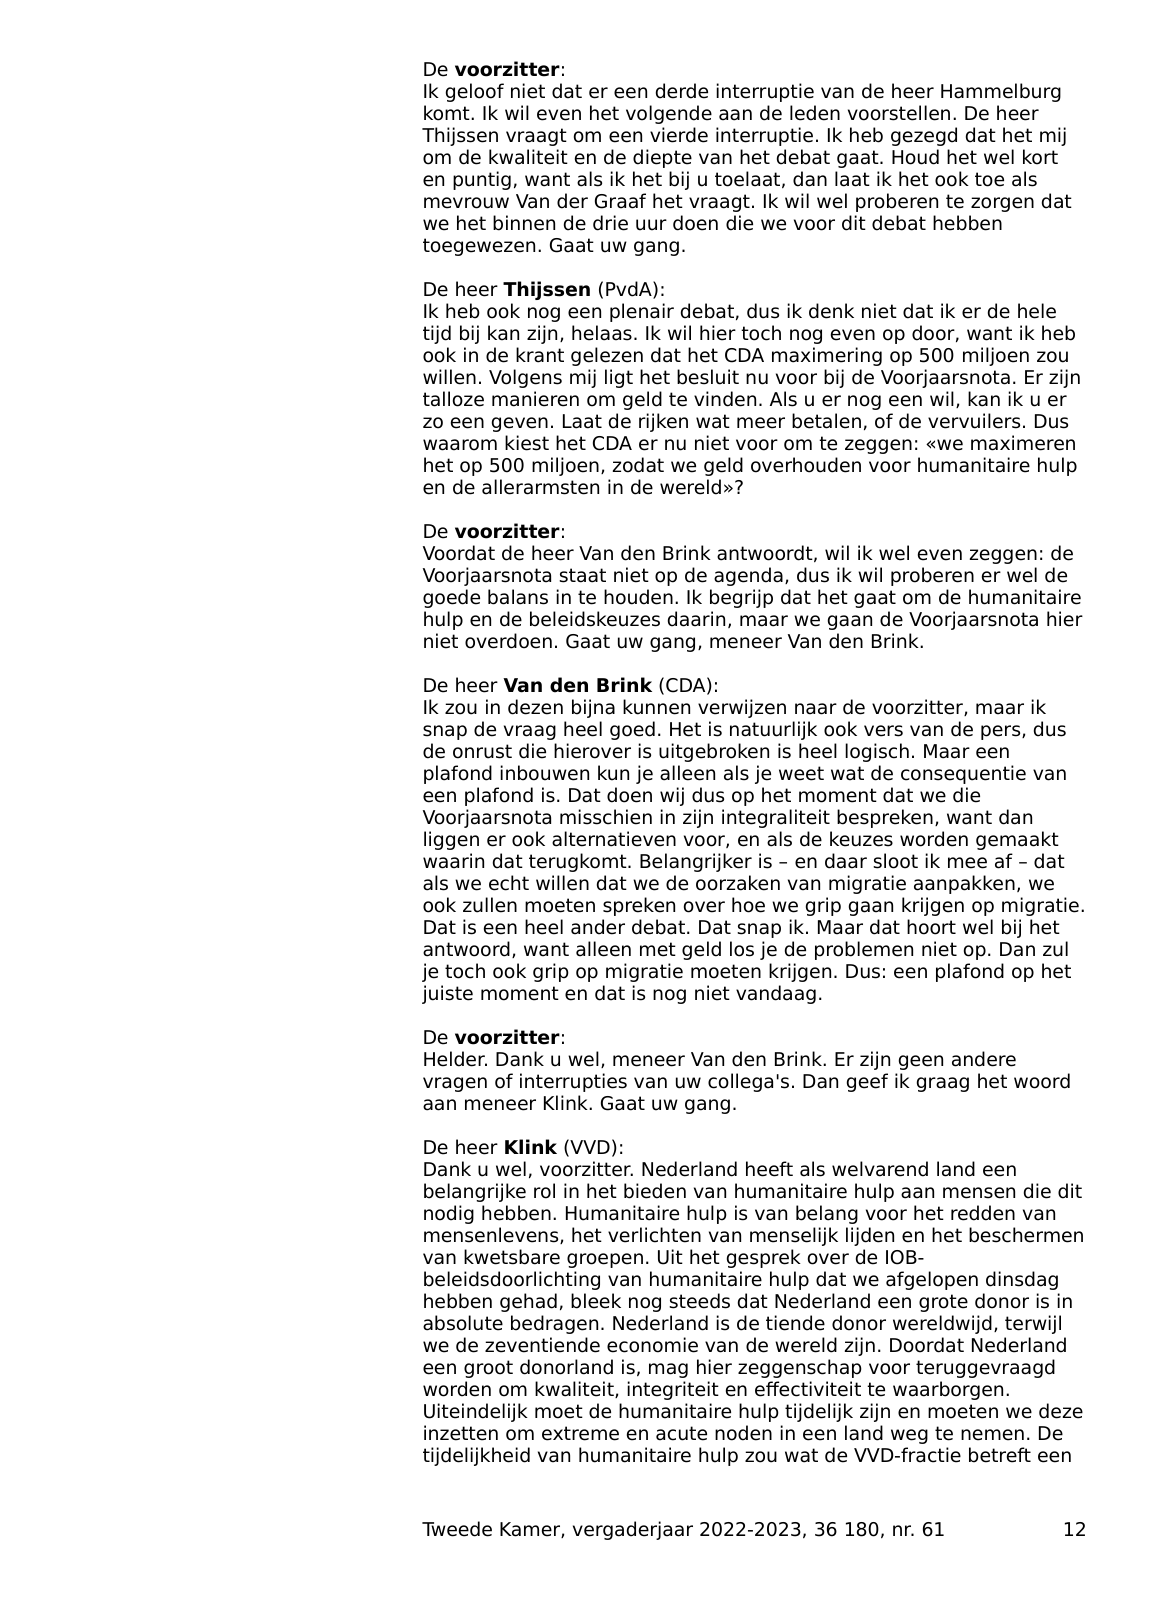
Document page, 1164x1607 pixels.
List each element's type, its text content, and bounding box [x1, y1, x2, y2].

text De voorzitter: [422, 59, 1087, 81]
text Dank u wel, voorzitter. Nederland heeft als welvarend land een belangrijke rol in het bieden van humanitaire hulp aan mensen die dit nodig hebben. Humanitaire hulp is van belang voor het redden van mensenlevens, het verlichten van menselijk lijden en het beschermen van kwetsbare groepen. Uit het gesprek over de IOB-beleidsdoorlichting van humanitaire hulp dat we afgelopen dinsdag hebben gehad, bleek nog steeds dat Nederland een grote donor is in absolute bedragen. Nederland is de tiende donor wereldwijd, terwijl we de zeventiende economie van de wereld zijn. Doordat Nederland een groot donorland is, mag hier zeggenschap voor teruggevraagd worden om kwaliteit, integriteit en effectiviteit te waarborgen. Uiteindelijk moet de humanitaire hulp tijdelijk zijn en moeten we deze inzetten om extreme en acute noden in een land weg te nemen. De tijdelijkheid van humanitaire hulp zou wat de VVD-fractie betreft een [422, 1159, 1087, 1467]
text Helder. Dank u wel, meneer Van den Brink. Er zijn geen andere vragen of interrupties van uw collega's. Dan geef ik graag het woord aan meneer Klink. Gaat uw gang. [422, 1049, 1087, 1115]
text De heer Klink (VVD): [422, 1137, 1087, 1159]
text De heer Van den Brink (CDA): [422, 675, 1087, 697]
text De voorzitter: [422, 521, 1087, 543]
text De voorzitter: [422, 1027, 1087, 1049]
text Ik geloof niet dat er een derde interruptie van de heer Hammelburg komt. Ik wil even het volgende aan de leden voorstellen. De heer Thijssen vraagt om een vierde interruptie. Ik heb gezegd dat het mij om de kwaliteit en de diepte van het debat gaat. Houd het wel kort en puntig, want als ik het bij u toelaat, dan laat ik het ook toe als mevrouw Van der Graaf het vraagt. Ik wil wel proberen te zorgen dat we het binnen de drie uur doen die we voor dit debat hebben toegewezen. Gaat uw gang. [422, 81, 1087, 257]
text Voordat de heer Van den Brink antwoordt, wil ik wel even zeggen: de Voorjaarsnota staat niet op de agenda, dus ik wil proberen er wel de goede balans in te houden. Ik begrijp dat het gaat om de humanitaire hulp en de beleidskeuzes daarin, maar we gaan de Voorjaarsnota hier niet overdoen. Gaat uw gang, meneer Van den Brink. [422, 543, 1087, 653]
text De heer Thijssen (PvdA): [422, 279, 1087, 301]
text Ik heb ook nog een plenair debat, dus ik denk niet dat ik er de hele tijd bij kan zijn, helaas. Ik wil hier toch nog even op door, want ik heb ook in de krant gelezen dat het CDA maximering op 500 miljoen zou willen. Volgens mij ligt het besluit nu voor bij de Voorjaarsnota. Er zijn talloze manieren om geld te vinden. Als u er nog een wil, kan ik u er zo een geven. Laat de rijken wat meer betalen, of de vervuilers. Dus waarom kiest het CDA er nu niet voor om te zeggen: «we maximeren het op 500 miljoen, zodat we geld overhouden voor humanitaire hulp en de allerarmsten in de wereld»? [422, 301, 1087, 499]
text Ik zou in dezen bijna kunnen verwijzen naar de voorzitter, maar ik snap de vraag heel goed. Het is natuurlijk ook vers van de pers, dus de onrust die hierover is uitgebroken is heel logisch. Maar een plafond inbouwen kun je alleen als je weet wat de consequentie van een plafond is. Dat doen wij dus op het moment dat we die Voorjaarsnota misschien in zijn integraliteit bespreken, want dan liggen er ook alternatieven voor, en als de keuzes worden gemaakt waarin dat terugkomt. Belangrijker is – en daar sloot ik mee af – dat als we echt willen dat we de oorzaken van migratie aanpakken, we ook zullen moeten spreken over hoe we grip gaan krijgen op migratie. Dat is een heel ander debat. Dat snap ik. Maar dat hoort wel bij het antwoord, want alleen met geld los je de problemen niet op. Dan zul je toch ook grip op migratie moeten krijgen. Dus: een plafond op het juiste moment en dat is nog niet vandaag. [422, 697, 1087, 1005]
